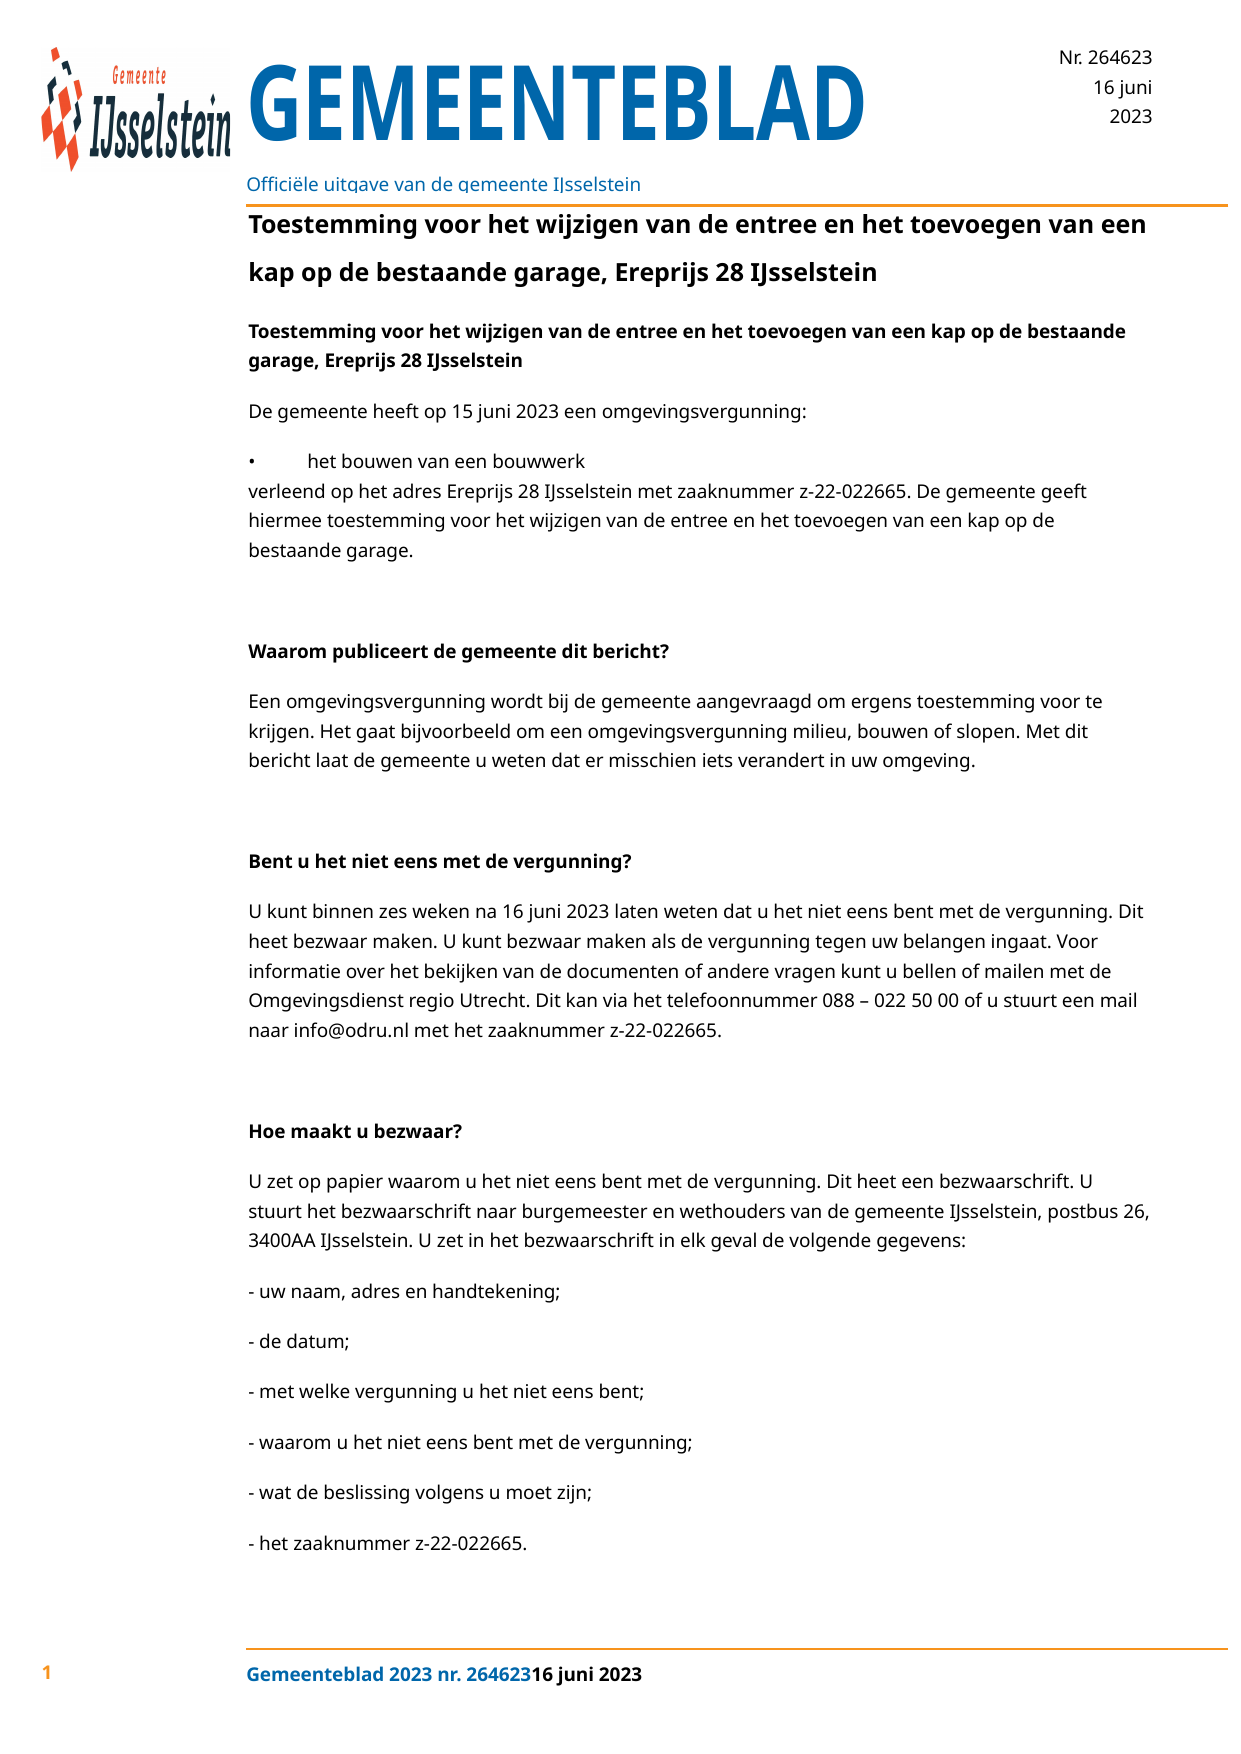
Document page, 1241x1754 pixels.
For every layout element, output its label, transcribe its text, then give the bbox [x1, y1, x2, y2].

text Toestemming voor het wijzigen van de entree en het toevoegen van een kap op de bestaande garage, Ereprijs 28 IJsselstein [248, 318, 1152, 373]
text Hoe maakt u bezwaar? [248, 1118, 1152, 1144]
text - met welke vergunning u het niet eens bent; [248, 1379, 1152, 1404]
text - waarom u het niet eens bent met de vergunning; [248, 1429, 1152, 1455]
text U zet op papier waarom u het niet eens bent met de vergunning. Dit heet een bezwaarschrift. U stuurt het bezwaarschrift naar burgemeester en wethouders van de gemeente IJsselstein, postbus 26, 3400AA IJsselstein. U zet in het bezwaarschrift in elk geval de volgende gegevens: [248, 1168, 1152, 1253]
text - wat de beslissing volgens u moet zijn; [248, 1479, 1152, 1505]
picture [41, 47, 231, 172]
text De gemeente heeft op 15 juni 2023 een omgevingsvergunning: [248, 398, 1152, 424]
text U kunt binnen zes weken na 16 juni 2023 laten weten dat u het niet eens bent met de vergunning. Dit heet bezwaar maken. U kunt bezwaar maken als de vergunning tegen uw belangen ingaat. Voor informatie over het bekijken van de documenten of andere vragen kunt u bellen of mailen met de Omgevingsdienst regio Utrecht. Dit kan via het telefoonnummer 088 – 022 50 00 of u stuurt een mail naar info@odru.nl met het zaaknummer z-22-022665. [248, 899, 1152, 1043]
text Een omgevingsvergunning wordt bij de gemeente aangevraagd om ergens toestemming voor te krijgen. Het gaat bijvoorbeeld om een omgevingsvergunning milieu, bouwen of slopen. Met dit bericht laat de gemeente u weten dat er misschien iets verandert in uw omgeving. [248, 688, 1152, 773]
text Waarom publiceert de gemeente dit bericht? [248, 638, 1152, 664]
text Bent u het niet eens met de vergunning? [248, 848, 1152, 874]
text - de datum; [248, 1328, 1152, 1354]
text Toestemming voor het wijzigen van de entree en het toevoegen van een kap op de bestaande garage, Ereprijs 28 IJsselstein [248, 207, 1152, 288]
text - uw naam, adres en handtekening; [248, 1278, 1152, 1304]
list het bouwen van een bouwwerk [248, 448, 1152, 474]
text verleend op het adres Ereprijs 28 IJsselstein met zaaknummer z-22-022665. De gemeente geeft hiermee toestemming voor het wijzigen van de entree en het toevoegen van een kap op de bestaande garage. [248, 478, 1152, 563]
text - het zaaknummer z-22-022665. [248, 1530, 1152, 1556]
